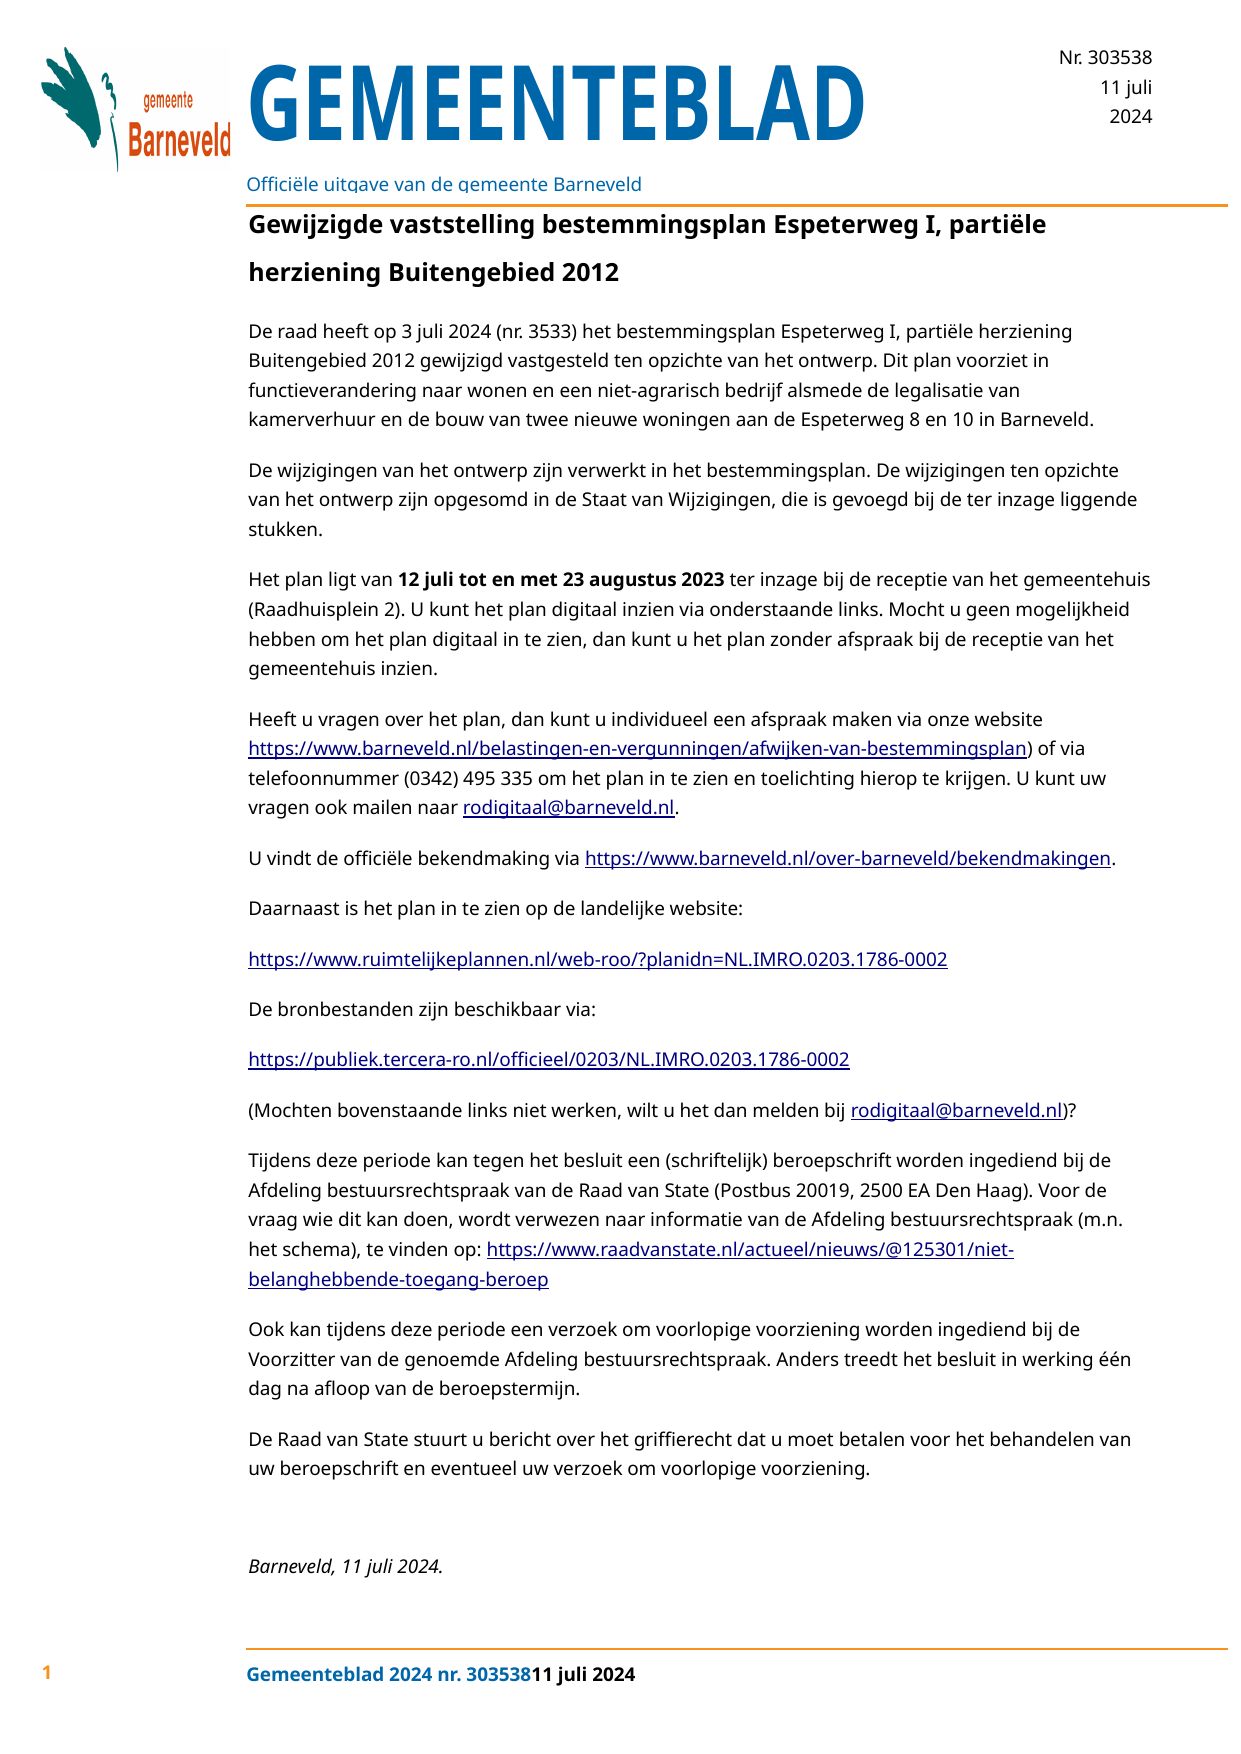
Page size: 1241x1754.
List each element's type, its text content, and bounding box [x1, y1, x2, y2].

text Daarnaast is het plan in te zien op de landelijke website: [248, 895, 1152, 921]
text De raad heeft op 3 juli 2024 (nr. 3533) het bestemmingsplan Espeterweg I, partiële herziening Buitengebied 2012 gewijzigd vastgesteld ten opzichte van het ontwerp. Dit plan voorziet in functieverandering naar wonen en een niet-agrarisch bedrijf alsmede de legalisatie van kamerverhuur en de bouw van twee nieuwe woningen aan de Espeterweg 8 en 10 in Barneveld. [248, 318, 1152, 432]
text Tijdens deze periode kan tegen het besluit een (schriftelijk) beroepschrift worden ingediend bij de Afdeling bestuursrechtspraak van de Raad van State (Postbus 20019, 2500 EA Den Haag). Voor de vraag wie dit kan doen, wordt verwezen naar informatie van de Afdeling bestuursrechtspraak (m.n. het schema), te vinden op: https://www.raadvanstate.nl/actueel/nieuws/@125301/niet-belanghebbende-toegang-beroep [248, 1147, 1152, 1292]
text Ook kan tijdens deze periode een verzoek om voorlopige voorziening worden ingediend bij de Voorzitter van de genoemde Afdeling bestuursrechtspraak. Anders treedt het besluit in werking één dag na afloop van de beroepstermijn. [248, 1316, 1152, 1401]
text U vindt de officiële bekendmaking via https://www.barneveld.nl/over-barneveld/bekendmakingen. [248, 845, 1152, 871]
text Gewijzigde vaststelling bestemmingsplan Espeterweg I, partiële herziening Buitengebied 2012 [248, 207, 1152, 288]
text Barneveld, 11 juli 2024. [248, 1554, 1152, 1579]
text De Raad van State stuurt u bericht over het griffierecht dat u moet betalen voor het behandelen van uw beroepschrift en eventueel uw verzoek om voorlopige voorziening. [248, 1426, 1152, 1481]
picture [41, 47, 231, 172]
text https://publiek.tercera-ro.nl/officieel/0203/NL.IMRO.0203.1786-0002 [248, 1047, 1152, 1072]
text Het plan ligt van 12 juli tot en met 23 augustus 2023 ter inzage bij de receptie van het gemeentehuis (Raadhuisplein 2). U kunt het plan digitaal inzien via onderstaande links. Mocht u geen mogelijkheid hebben om het plan digitaal in te zien, dan kunt u het plan zonder afspraak bij de receptie van het gemeentehuis inzien. [248, 567, 1152, 681]
text (Mochten bovenstaande links niet werken, wilt u het dan melden bij rodigitaal@barneveld.nl)? [248, 1097, 1152, 1123]
text https://www.ruimtelijkeplannen.nl/web-roo/?planidn=NL.IMRO.0203.1786-0002 [248, 946, 1152, 972]
text De wijzigingen van het ontwerp zijn verwerkt in het bestemmingsplan. De wijzigingen ten opzichte van het ontwerp zijn opgesomd in de Staat van Wijzigingen, die is gevoegd bij de ter inzage liggende stukken. [248, 457, 1152, 542]
text De bronbestanden zijn beschikbaar via: [248, 996, 1152, 1022]
text Heeft u vragen over het plan, dan kunt u individueel een afspraak maken via onze website https://www.barneveld.nl/belastingen-en-vergunningen/afwijken-van-bestemmingsplan) of via telefoonnummer (0342) 495 335 om het plan in te zien en toelichting hierop te krijgen. U kunt uw vragen ook mailen naar rodigitaal@barneveld.nl. [248, 706, 1152, 820]
